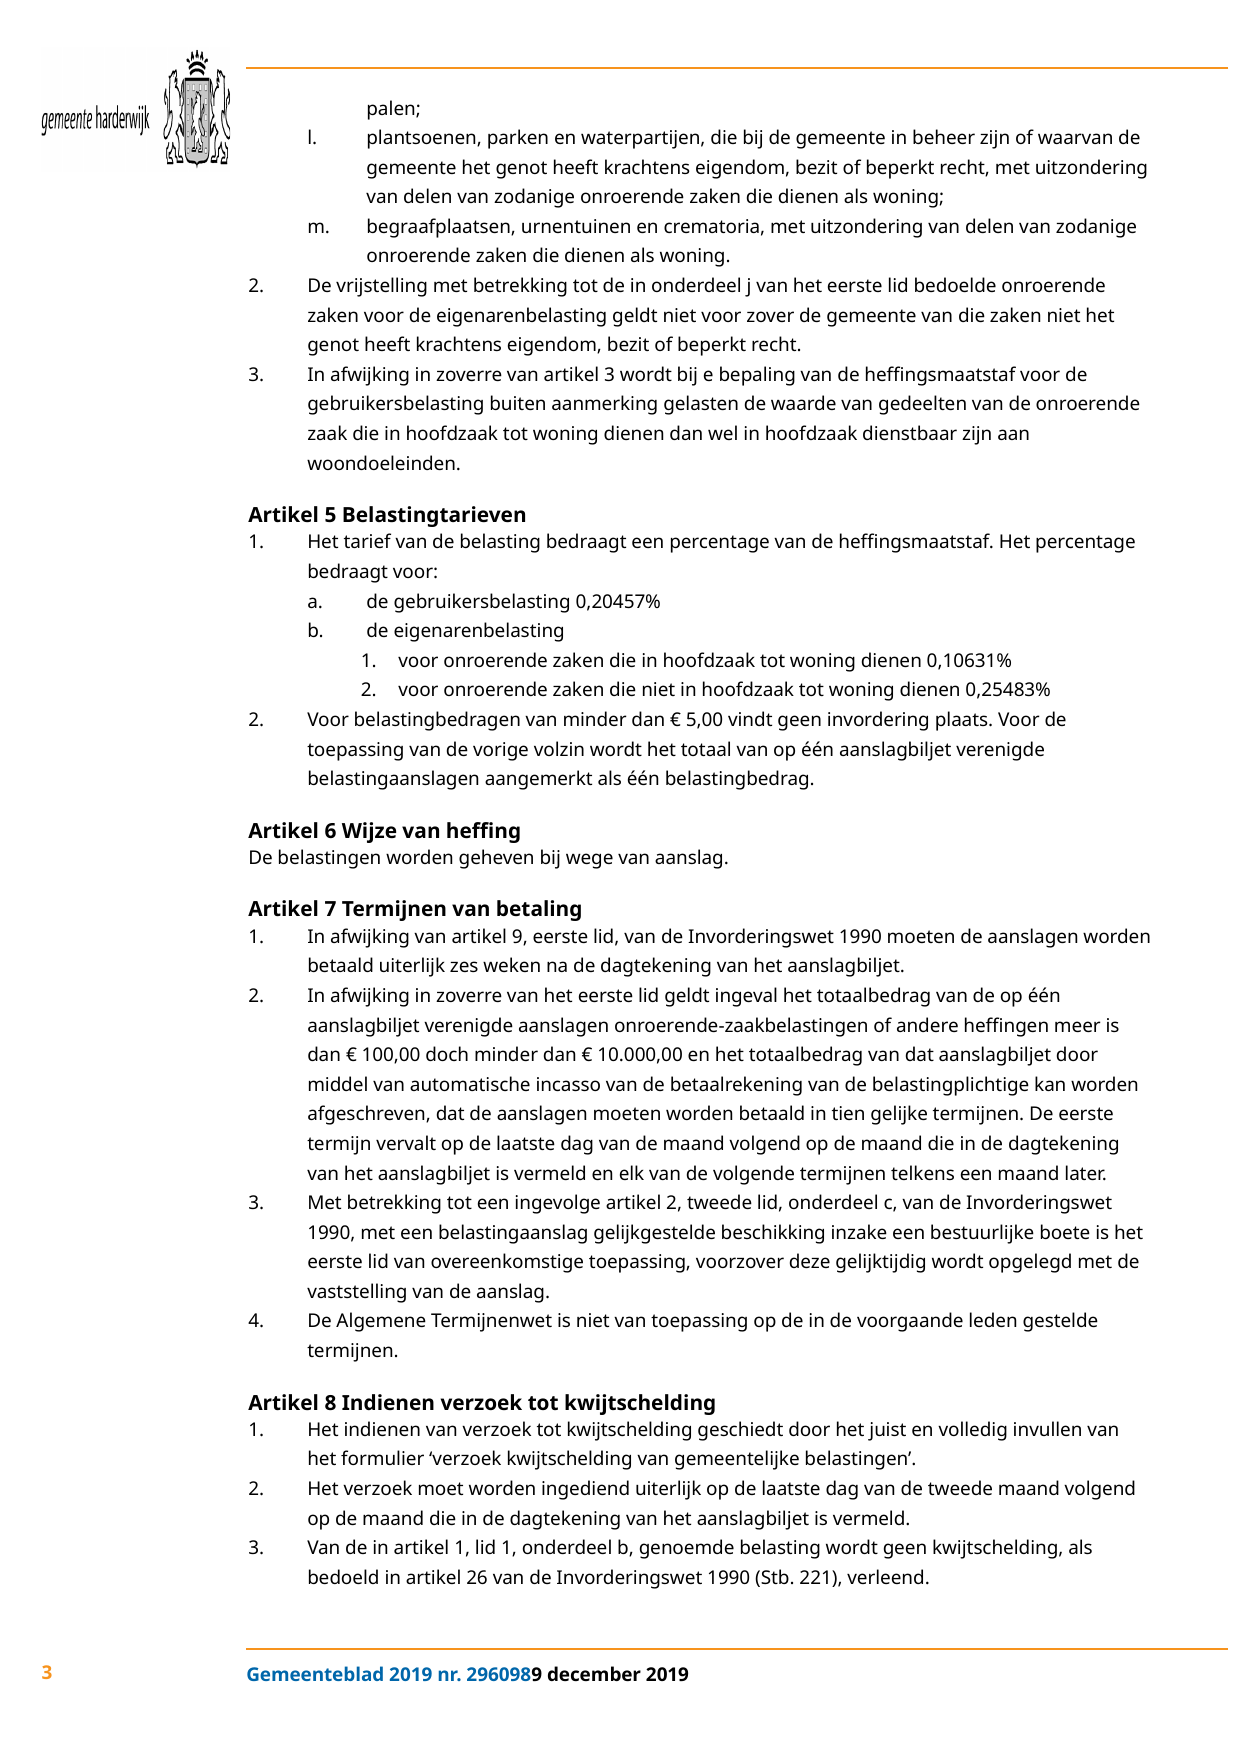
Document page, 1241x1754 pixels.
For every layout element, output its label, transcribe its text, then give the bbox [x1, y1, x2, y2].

list In afwijking van artikel 9, eerste lid, van de Invorderingswet 1990 moeten de aanslagen worden betaald uiterlijk zes weken na de dagtekening van het aanslagbiljet. [248, 923, 1152, 978]
text Artikel 7 Termijnen van betaling [248, 894, 1152, 923]
list Van de in artikel 1, lid 1, onderdeel b, genoemde belasting wordt geen kwijtschelding, als bedoeld in artikel 26 van de Invorderingswet 1990 (Stb. 221), verleend. [248, 1534, 1152, 1590]
list In afwijking in zoverre van het eerste lid geldt ingeval het totaalbedrag van de op één aanslagbiljet verenigde aanslagen onroerende-zaakbelastingen of andere heffingen meer is dan € 100,00 doch minder dan € 10.000,00 en het totaalbedrag van dat aanslagbiljet door middel van automatische incasso van de betaalrekening van de belastingplichtige kan worden afgeschreven, dat de aanslagen moeten worden betaald in tien gelijke termijnen. De eerste termijn vervalt op de laatste dag van de maand volgend op de maand die in de dagtekening van het aanslagbiljet is vermeld en elk van de volgende termijnen telkens een maand later. [248, 982, 1152, 1185]
list plantsoenen, parken en waterpartijen, die bij de gemeente in beheer zijn of waarvan de gemeente het genot heeft krachtens eigendom, bezit of beperkt recht, met uitzondering van delen van zodanige onroerende zaken die dienen als woning; [307, 124, 1152, 209]
list Met betrekking tot een ingevolge artikel 2, tweede lid, onderdeel c, van de Invorderingswet 1990, met een belastingaanslag gelijkgestelde beschikking inzake een bestuurlijke boete is het eerste lid van overeenkomstige toepassing, voorzover deze gelijktijdig wordt opgelegd met de vaststelling van de aanslag. [248, 1189, 1152, 1304]
list voor onroerende zaken die niet in hoofdzaak tot woning dienen 0,25483% [361, 677, 1152, 702]
list de eigenarenbelasting [307, 617, 1152, 643]
list Het tarief van de belasting bedraagt een percentage van de heffingsmaatstaf. Het percentage bedraagt voor: [248, 529, 1152, 584]
list begraafplaatsen, urnentuinen en crematoria, met uitzondering van delen van zodanige onroerende zaken die dienen als woning. [307, 213, 1152, 268]
list De vrijstelling met betrekking tot de in onderdeel j van het eerste lid bedoelde onroerende zaken voor de eigenarenbelasting geldt niet voor zover de gemeente van die zaken niet het genot heeft krachtens eigendom, bezit of beperkt recht. [248, 272, 1152, 357]
text De belastingen worden geheven bij wege van aanslag. [248, 844, 1152, 870]
list de gebruikersbelasting 0,20457% [307, 588, 1152, 613]
list De Algemene Termijnenwet is niet van toepassing op de in de voorgaande leden gestelde termijnen. [248, 1308, 1152, 1363]
list Voor belastingbedragen van minder dan € 5,00 vindt geen invordering plaats. Voor de toepassing van de vorige volzin wordt het totaal van op één aanslagbiljet verenigde belastingaanslagen aangemerkt als één belastingbedrag. [248, 706, 1152, 791]
text Artikel 8 Indienen verzoek tot kwijtschelding [248, 1388, 1152, 1416]
list In afwijking in zoverre van artikel 3 wordt bij e bepaling van de heffingsmaatstaf voor de gebruikersbelasting buiten aanmerking gelasten de waarde van gedeelten van de onroerende zaak die in hoofdzaak tot woning dienen dan wel in hoofdzaak dienstbaar zijn aan woondoeleinden. [248, 361, 1152, 476]
text Artikel 5 Belastingtarieven [248, 500, 1152, 529]
list voor onroerende zaken die in hoofdzaak tot woning dienen 0,10631% [361, 647, 1152, 673]
text Artikel 6 Wijze van heffing [248, 816, 1152, 844]
picture [41, 47, 231, 172]
list Het verzoek moet worden ingediend uiterlijk op de laatste dag van de tweede maand volgend op de maand die in de dagtekening van het aanslagbiljet is vermeld. [248, 1475, 1152, 1531]
list palen; [307, 95, 1152, 121]
list Het indienen van verzoek tot kwijtschelding geschiedt door het juist en volledig invullen van het formulier ‘verzoek kwijtschelding van gemeentelijke belastingen’. [248, 1416, 1152, 1471]
